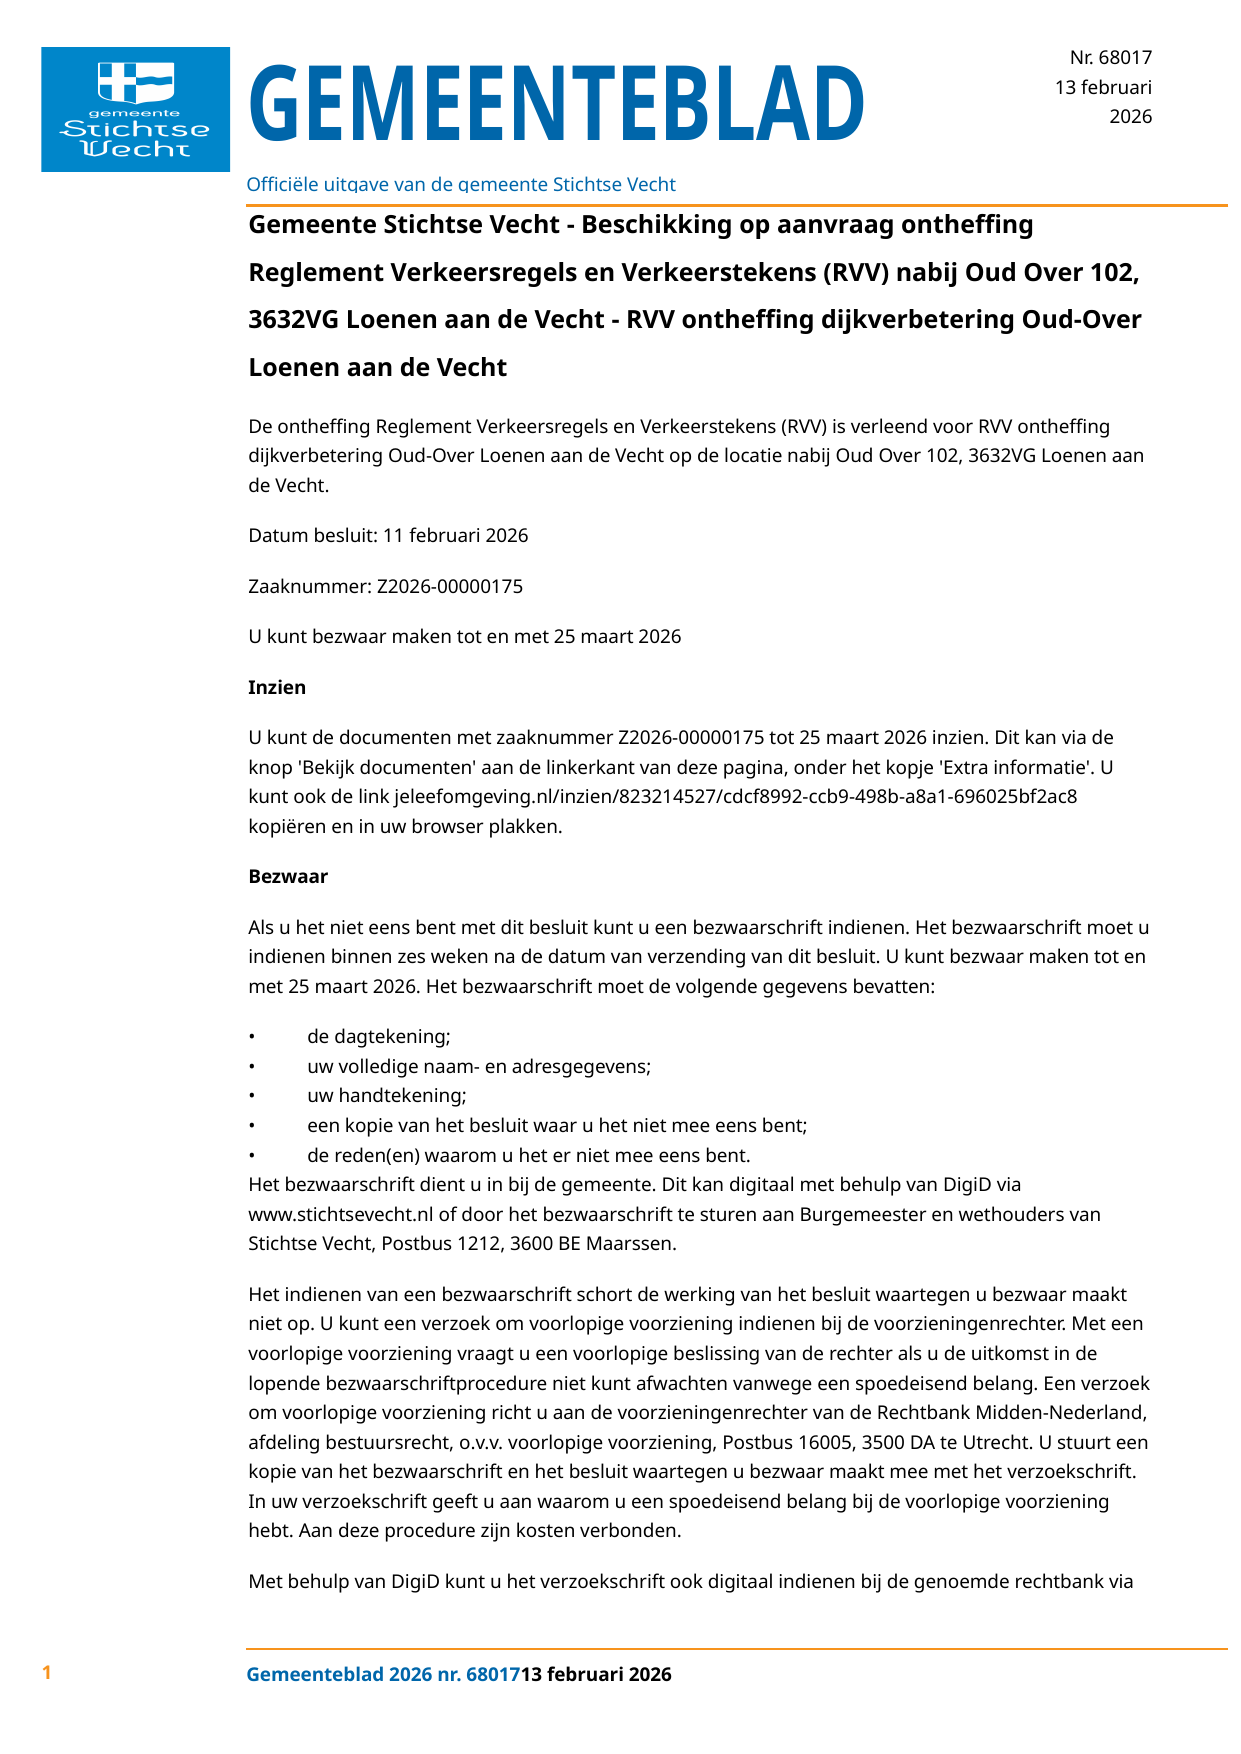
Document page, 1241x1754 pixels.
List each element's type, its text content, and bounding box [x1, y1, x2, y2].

text U kunt de documenten met zaaknummer Z2026-00000175 tot 25 maart 2026 inzien. Dit kan via de knop 'Bekijk documenten' aan de linkerkant van deze pagina, onder het kopje 'Extra informatie'. U kunt ook de link jeleefomgeving.nl/inzien/823214527/cdcf8992-ccb9-498b-a8a1-696025bf2ac8 kopiëren en in uw browser plakken. [248, 724, 1152, 839]
list de dagtekening; [248, 1023, 1152, 1049]
list uw handtekening; [248, 1083, 1152, 1108]
text Inzien [248, 674, 1152, 700]
text Als u het niet eens bent met dit besluit kunt u een bezwaarschrift indienen. Het bezwaarschrift moet u indienen binnen zes weken na de datum van verzending van dit besluit. U kunt bezwaar maken tot en met 25 maart 2026. Het bezwaarschrift moet de volgende gegevens bevatten: [248, 914, 1152, 999]
text U kunt bezwaar maken tot en met 25 maart 2026 [248, 623, 1152, 649]
text Bezwaar [248, 863, 1152, 889]
text Datum besluit: 11 februari 2026 [248, 523, 1152, 548]
list de reden(en) waarom u het er niet mee eens bent. [248, 1142, 1152, 1168]
text Het bezwaarschrift dient u in bij de gemeente. Dit kan digitaal met behulp van DigiD via www.stichtsevecht.nl of door het bezwaarschrift te sturen aan Burgemeester en wethouders van Stichtse Vecht, Postbus 1212, 3600 BE Maarssen. [248, 1171, 1152, 1256]
list uw volledige naam- en adresgegevens; [248, 1053, 1152, 1079]
list een kopie van het besluit waar u het niet mee eens bent; [248, 1112, 1152, 1138]
picture [99, 63, 135, 101]
picture [137, 63, 174, 103]
text Gemeente Stichtse Vecht - Beschikking op aanvraag ontheffing Reglement Verkeersregels en Verkeerstekens (RVV) nabij Oud Over 102, 3632VG Loenen aan de Vecht - RVV ontheffing dijkverbetering Oud-Over Loenen aan de Vecht [248, 207, 1152, 384]
text De ontheffing Reglement Verkeersregels en Verkeerstekens (RVV) is verleend voor RVV ontheffing dijkverbetering Oud-Over Loenen aan de Vecht op de locatie nabij Oud Over 102, 3632VG Loenen aan de Vecht. [248, 413, 1152, 498]
text Zaaknummer: Z2026-00000175 [248, 573, 1152, 599]
text Het indienen van een bezwaarschrift schort de werking van het besluit waartegen u bezwaar maakt niet op. U kunt een verzoek om voorlopige voorziening indienen bij de voorzieningenrechter. Met een voorlopige voorziening vraagt u een voorlopige beslissing van de rechter als u de uitkomst in de lopende bezwaarschriftprocedure niet kunt afwachten vanwege een spoedeisend belang. Een verzoek om voorlopige voorziening richt u aan de voorzieningenrechter van de Rechtbank Midden-Nederland, afdeling bestuursrecht, o.v.v. voorlopige voorziening, Postbus 16005, 3500 DA te Utrecht. U stuurt een kopie van het bezwaarschrift en het besluit waartegen u bezwaar maakt mee met het verzoekschrift. In uw verzoekschrift geeft u aan waarom u een spoedeisend belang bij de voorlopige voorziening hebt. Aan deze procedure zijn kosten verbonden. [248, 1281, 1152, 1543]
text Met behulp van DigiD kunt u het verzoekschrift ook digitaal indienen bij de genoemde rechtbank via [248, 1568, 1152, 1594]
